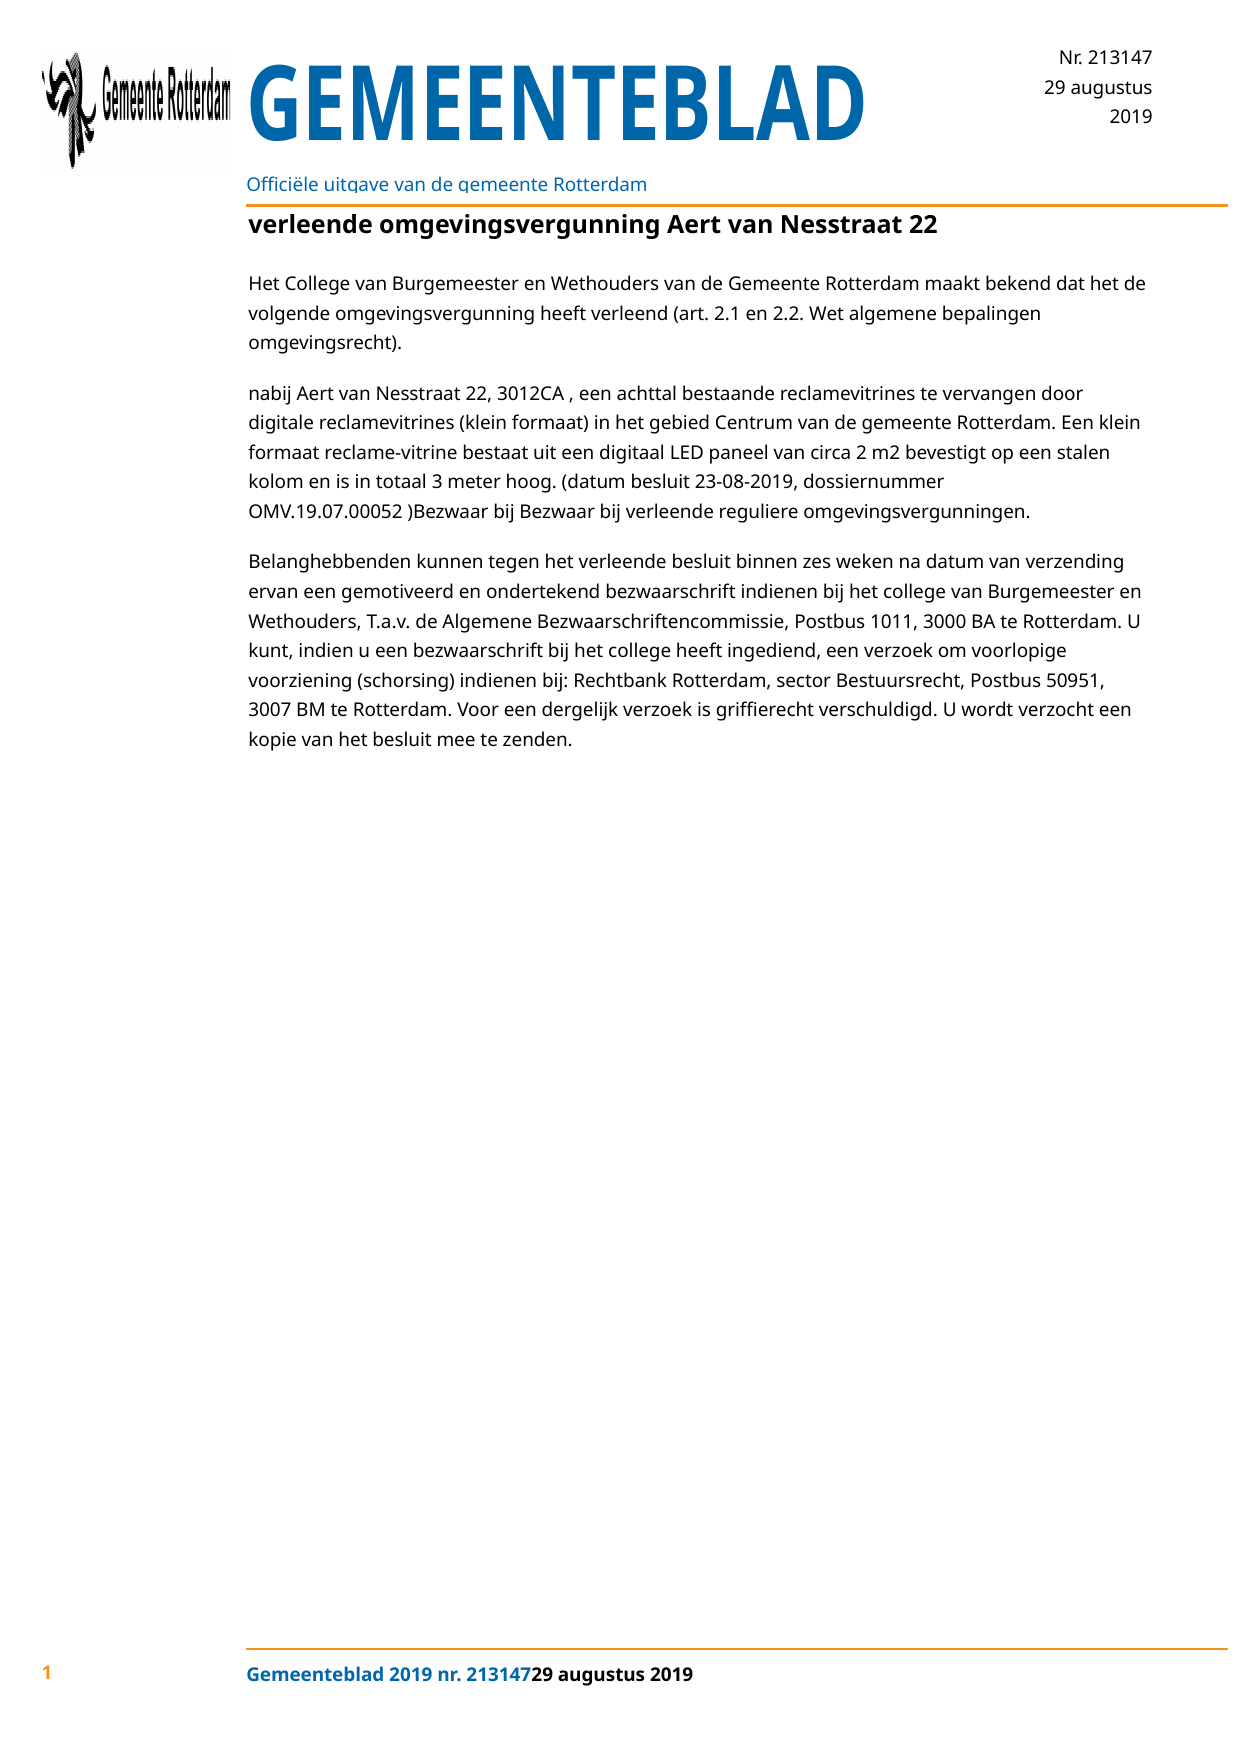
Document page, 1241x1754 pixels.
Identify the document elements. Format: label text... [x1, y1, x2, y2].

text nabij Aert van Nesstraat 22, 3012CA , een achttal bestaande reclamevitrines te vervangen door digitale reclamevitrines (klein formaat) in het gebied Centrum van de gemeente Rotterdam. Een klein formaat reclame-vitrine bestaat uit een digitaal LED paneel van circa 2 m2 bevestigt op een stalen kolom en is in totaal 3 meter hoog. (datum besluit 23-08-2019, dossiernummer OMV.19.07.00052 )Bezwaar bij Bezwaar bij verleende reguliere omgevingsvergunningen. [248, 380, 1152, 524]
text Het College van Burgemeester en Wethouders van de Gemeente Rotterdam maakt bekend dat het de volgende omgevingsvergunning heeft verleend (art. 2.1 en 2.2. Wet algemene bepalingen omgevingsrecht). [248, 270, 1152, 355]
text Belanghebbenden kunnen tegen het verleende besluit binnen zes weken na datum van verzending ervan een gemotiveerd en ondertekend bezwaarschrift indienen bij het college van Burgemeester en Wethouders, T.a.v. de Algemene Bezwaarschriftencommissie, Postbus 1011, 3000 BA te Rotterdam. U kunt, indien u een bezwaarschrift bij het college heeft ingediend, een verzoek om voorlopige voorziening (schorsing) indienen bij: Rechtbank Rotterdam, sector Bestuursrecht, Postbus 50951, 3007 BM te Rotterdam. Voor een dergelijk verzoek is griffierecht verschuldigd. U wordt verzocht een kopie van het besluit mee te zenden. [248, 549, 1152, 752]
text verleende omgevingsvergunning Aert van Nesstraat 22 [248, 207, 1152, 241]
picture [41, 47, 231, 172]
